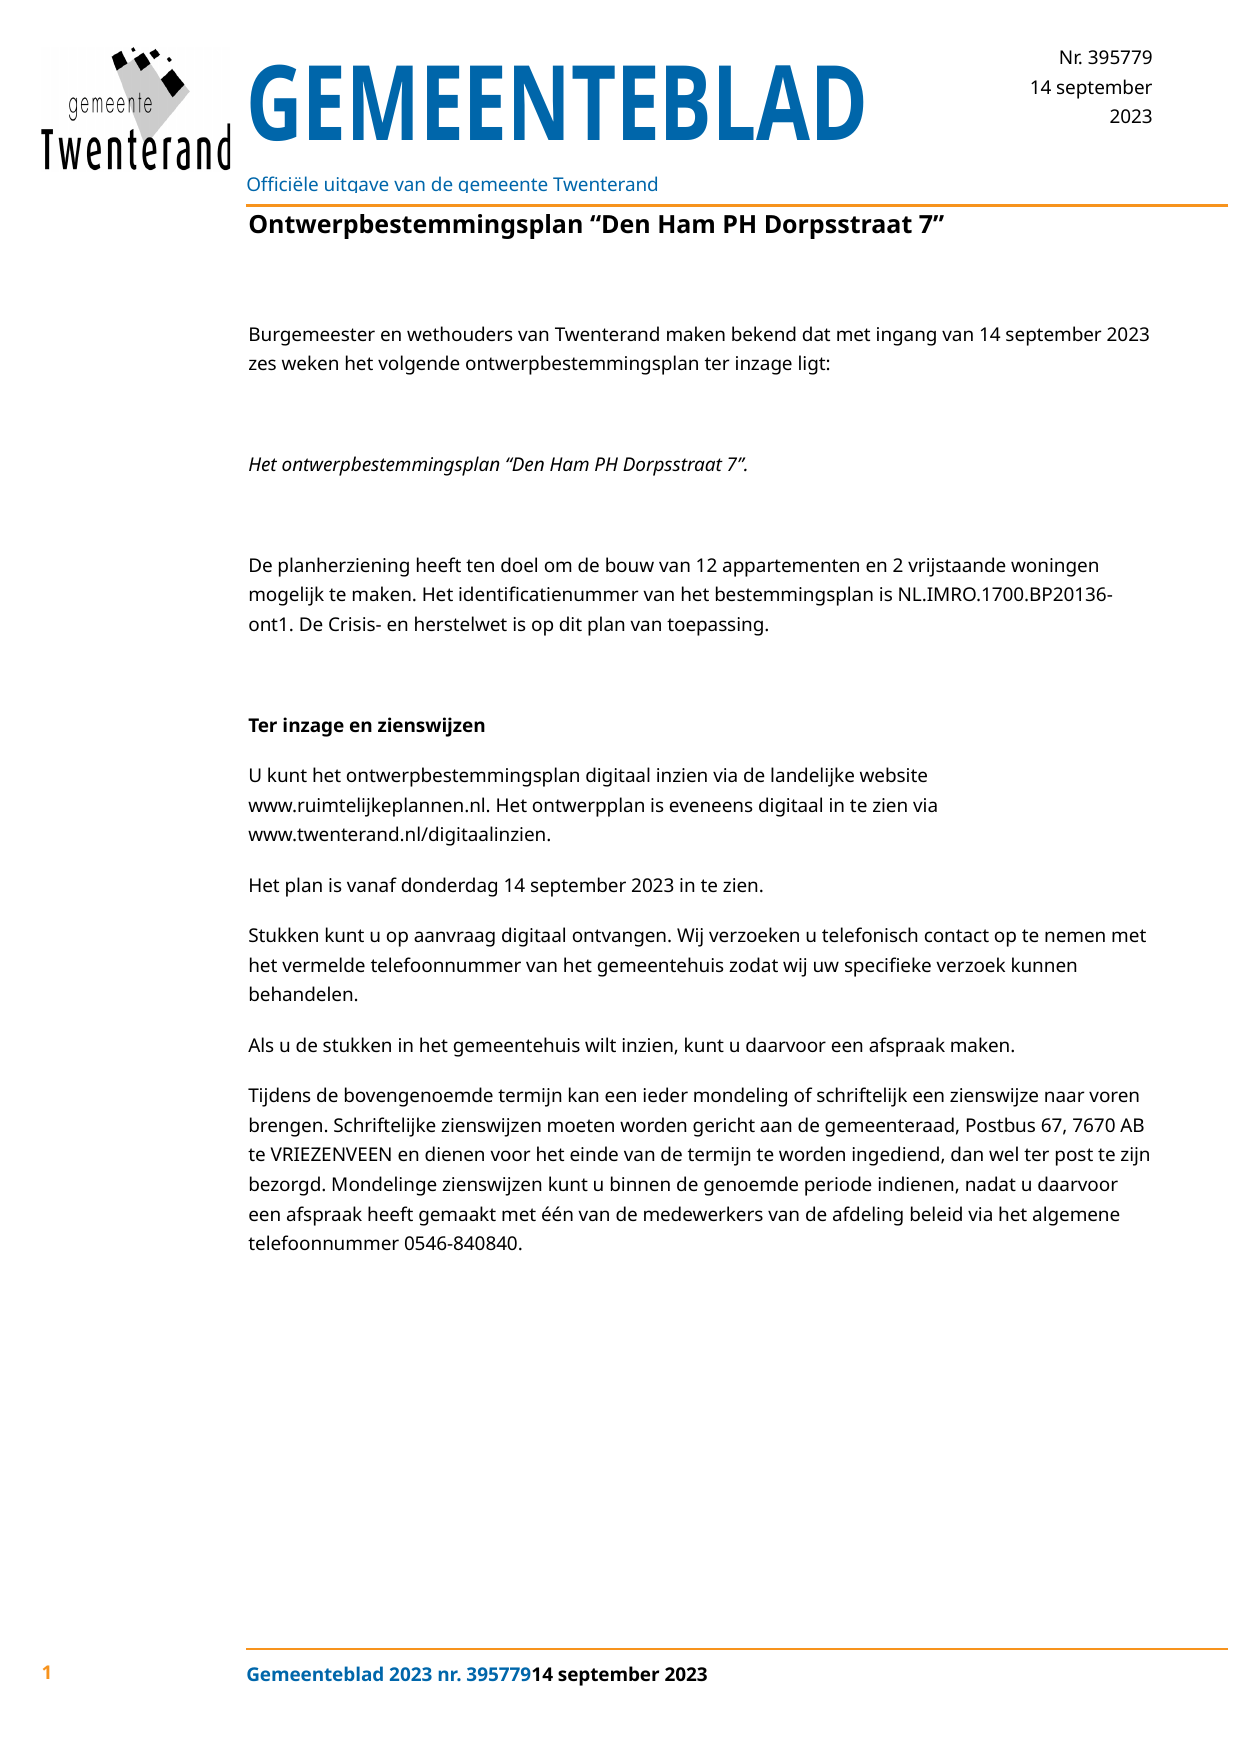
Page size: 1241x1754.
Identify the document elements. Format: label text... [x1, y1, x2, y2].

text Ontwerpbestemmingsplan “Den Ham PH Dorpsstraat 7” [248, 207, 1152, 241]
text Stukken kunt u op aanvraag digitaal ontvangen. Wij verzoeken u telefonisch contact op te nemen met het vermelde telefoonnummer van het gemeentehuis zodat wij uw specifieke verzoek kunnen behandelen. [248, 922, 1152, 1007]
text Ter inzage en zienswijzen [248, 712, 1152, 738]
text De planherziening heeft ten doel om de bouw van 12 appartementen en 2 vrijstaande woningen mogelijk te maken. Het identificatienummer van het bestemmingsplan is NL.IMRO.1700.BP20136-ont1. De Crisis- en herstelwet is op dit plan van toepassing. [248, 552, 1152, 637]
text Als u de stukken in het gemeentehuis wilt inzien, kunt u daarvoor een afspraak maken. [248, 1032, 1152, 1058]
text U kunt het ontwerpbestemmingsplan digitaal inzien via de landelijke website www.ruimtelijkeplannen.nl. Het ontwerpplan is eveneens digitaal in te zien via www.twenterand.nl/digitaalinzien. [248, 762, 1152, 847]
text Het plan is vanaf donderdag 14 september 2023 in te zien. [248, 872, 1152, 898]
text Het ontwerpbestemmingsplan “Den Ham PH Dorpsstraat 7”. [248, 451, 1152, 477]
text Tijdens de bovengenoemde termijn kan een ieder mondeling of schriftelijk een zienswijze naar voren brengen. Schriftelijke zienswijzen moeten worden gericht aan de gemeenteraad, Postbus 67, 7670 AB te VRIEZENVEEN en dienen voor het einde van de termijn te worden ingediend, dan wel ter post te zijn bezorgd. Mondelinge zienswijzen kunt u binnen de genoemde periode indienen, nadat u daarvoor een afspraak heeft gemaakt met één van de medewerkers van de afdeling beleid via het algemene telefoonnummer 0546-840840. [248, 1082, 1152, 1256]
text Burgemeester en wethouders van Twenterand maken bekend dat met ingang van 14 september 2023 zes weken het volgende ontwerpbestemmingsplan ter inzage ligt: [248, 321, 1152, 376]
picture [41, 47, 231, 172]
